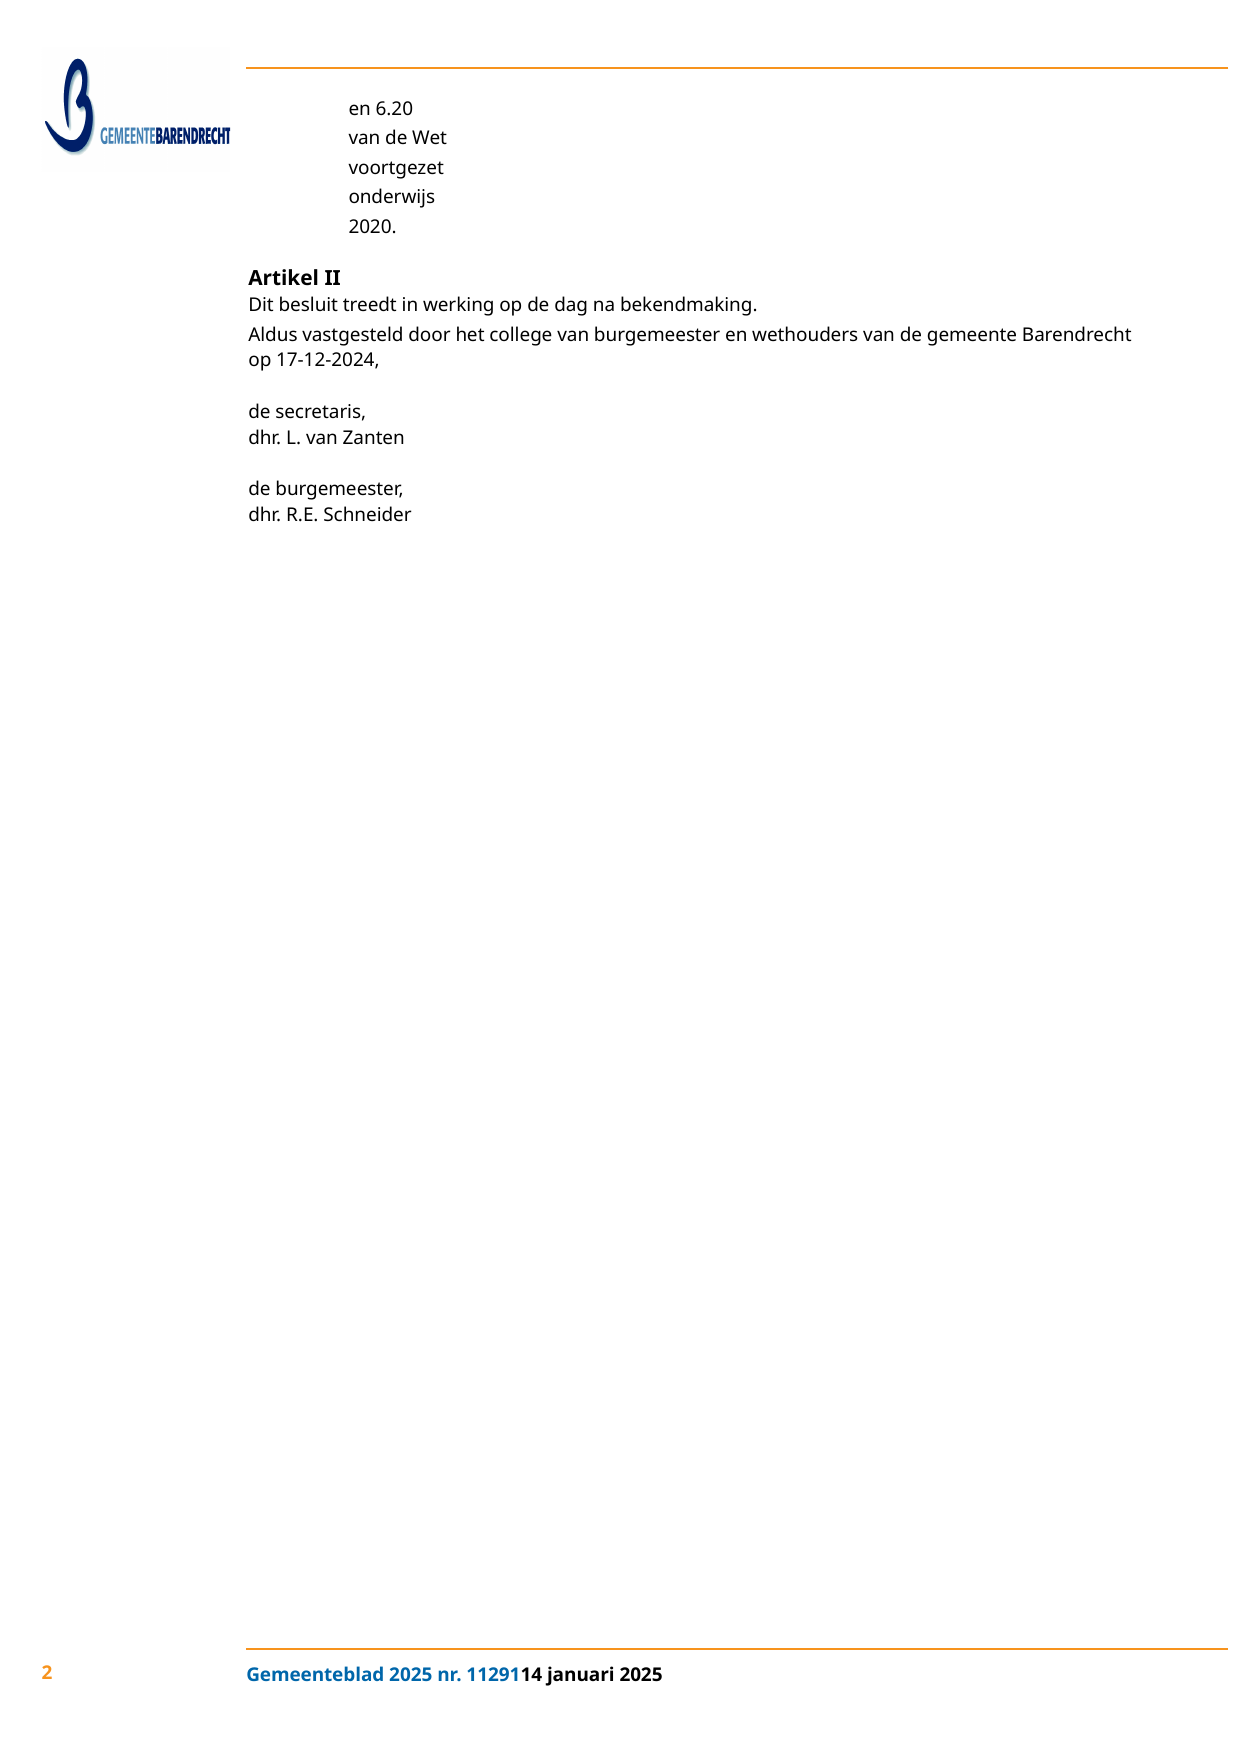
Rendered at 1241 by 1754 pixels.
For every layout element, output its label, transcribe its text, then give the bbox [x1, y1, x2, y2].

table_header [549, 95, 649, 239]
table_header [1051, 95, 1152, 239]
text Artikel II [248, 263, 1152, 291]
table_header [650, 95, 750, 239]
table_header [248, 95, 348, 239]
table_header [449, 95, 549, 239]
text Aldus vastgesteld door het college van burgemeester en wethouders van de gemeente Barendrecht op 17-12-2024, [248, 321, 1152, 372]
table_header en 6.20 van de Wet voortgezet onderwijs 2020. [348, 95, 449, 239]
text dhr. R.E. Schneider [248, 501, 1152, 527]
text de burgemeester, [248, 475, 1152, 501]
text Dit besluit treedt in werking op de dag na bekendmaking. [248, 291, 1152, 317]
table_header [951, 95, 1051, 239]
text dhr. L. van Zanten [248, 424, 1152, 449]
table_header [850, 95, 951, 239]
table_header [750, 95, 850, 239]
text de secretaris, [248, 398, 1152, 424]
picture [41, 47, 231, 172]
